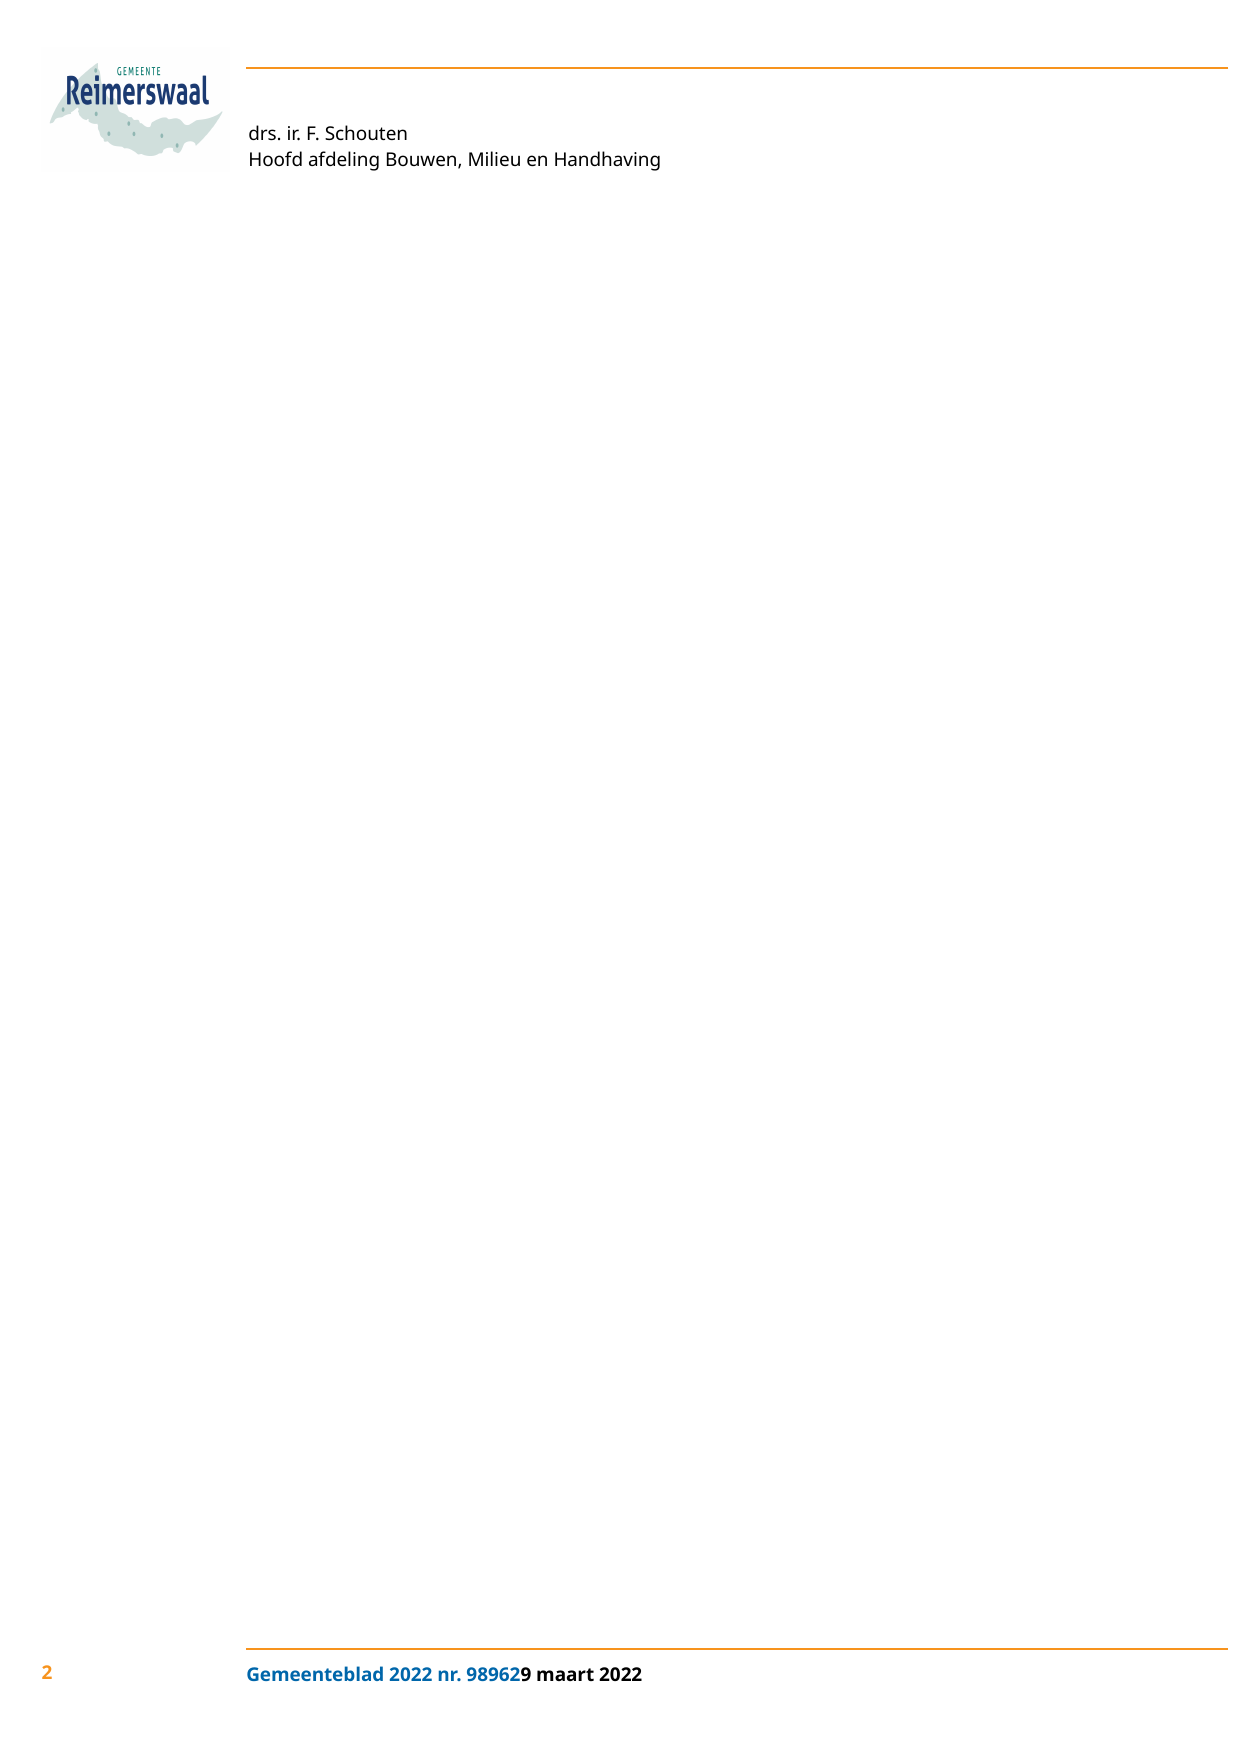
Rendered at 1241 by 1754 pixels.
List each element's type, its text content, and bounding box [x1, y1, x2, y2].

text Hoofd afdeling Bouwen, Milieu en Handhaving [248, 146, 1152, 172]
text drs. ir. F. Schouten [248, 121, 1152, 146]
picture [41, 47, 231, 172]
